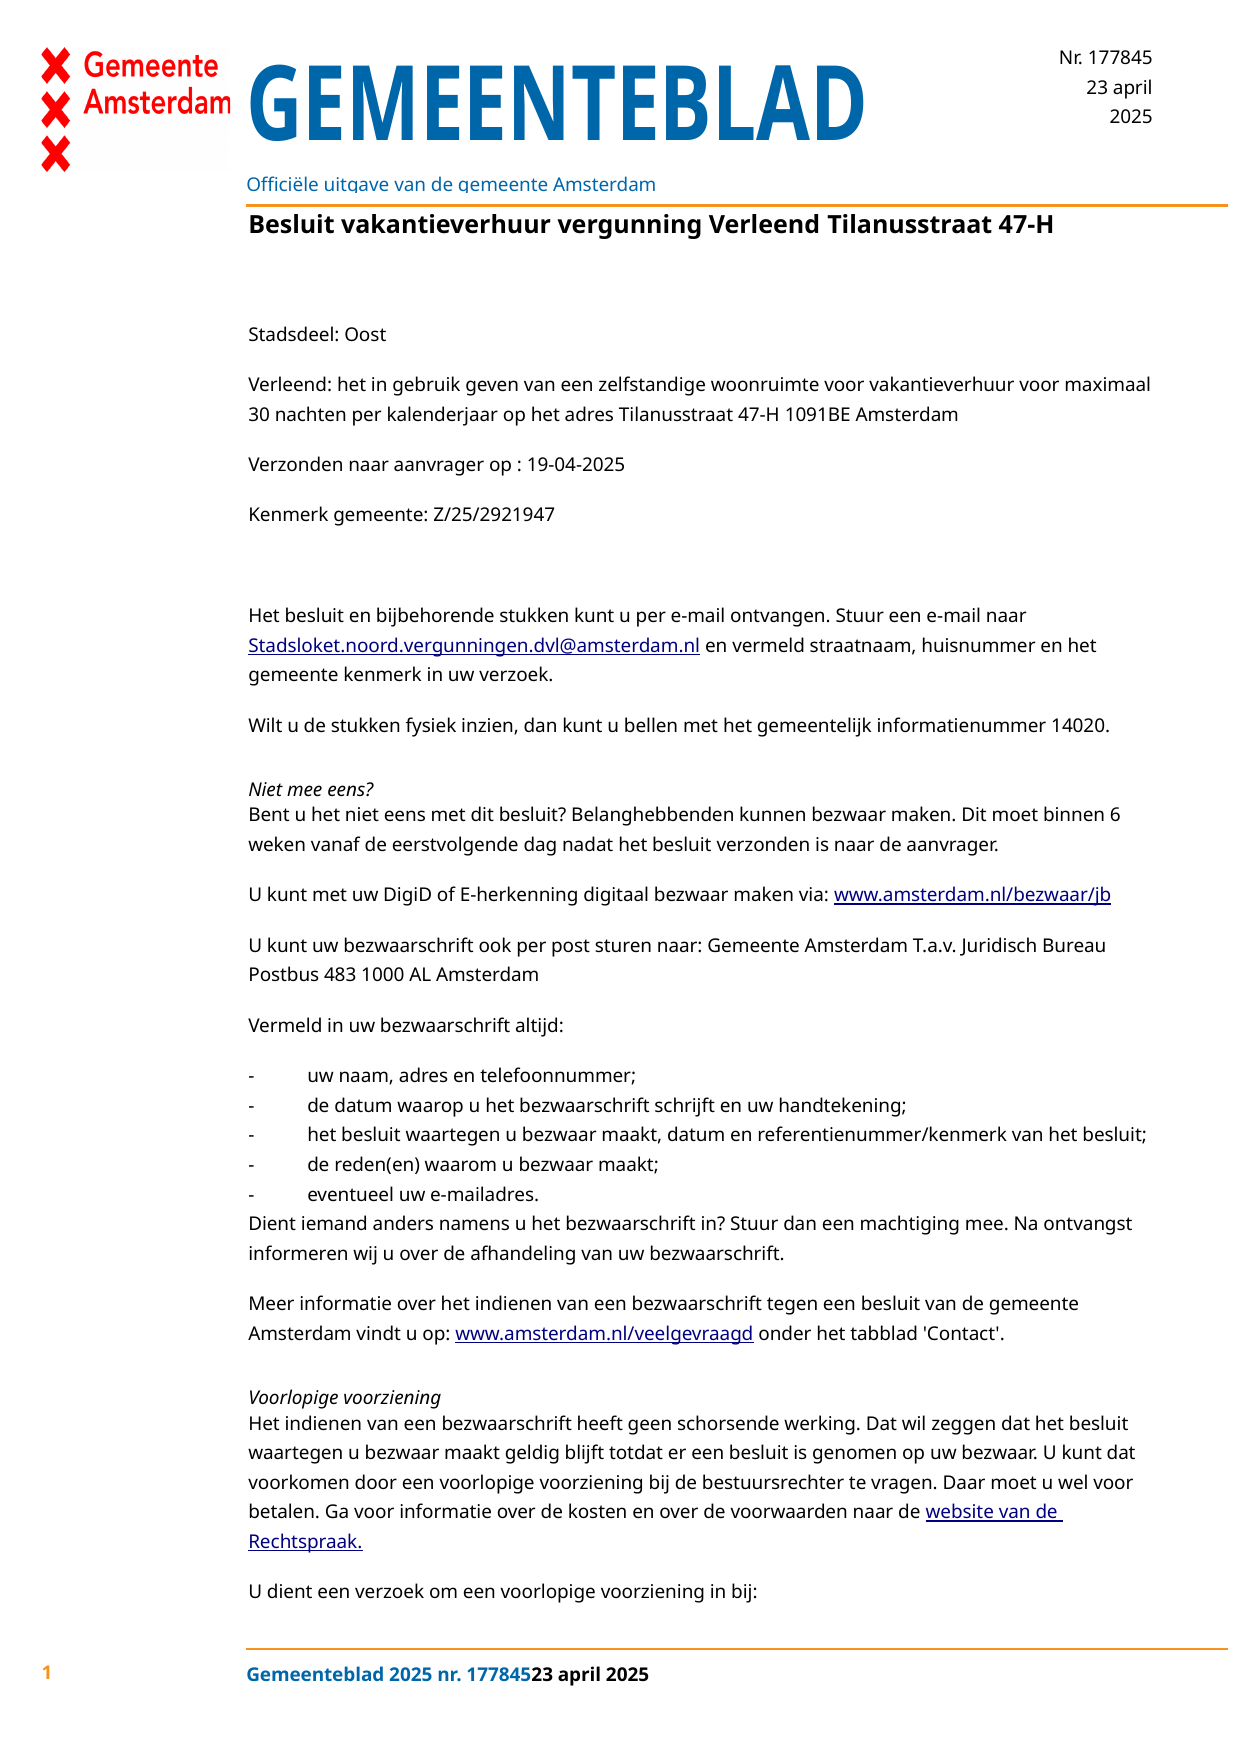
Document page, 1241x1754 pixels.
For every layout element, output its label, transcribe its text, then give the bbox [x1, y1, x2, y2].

list de reden(en) waarom u bezwaar maakt; [248, 1151, 1152, 1177]
text Vermeld in uw bezwaarschrift altijd: [248, 1012, 1152, 1038]
text Wilt u de stukken fysiek inzien, dan kunt u bellen met het gemeentelijk informatienummer 14020. [248, 712, 1152, 738]
text Niet mee eens? [248, 776, 1152, 802]
text U dient een verzoek om een voorlopige voorziening in bij: [248, 1578, 1152, 1604]
list uw naam, adres en telefoonnummer; [248, 1062, 1152, 1088]
text Dient iemand anders namens u het bezwaarschrift in? Stuur dan een machtiging mee. Na ontvangst informeren wij u over de afhandeling van uw bezwaarschrift. [248, 1210, 1152, 1266]
text U kunt uw bezwaarschrift ook per post sturen naar: Gemeente Amsterdam T.a.v. Juridisch Bureau Postbus 483 1000 AL Amsterdam [248, 932, 1152, 987]
text U kunt met uw DigiD of E-herkenning digitaal bezwaar maken via: www.amsterdam.nl/bezwaar/jb [248, 882, 1152, 907]
text Het besluit en bijbehorende stukken kunt u per e-mail ontvangen. Stuur een e-mail naar Stadsloket.noord.vergunningen.dvl@amsterdam.nl en vermeld straatnaam, huisnummer en het gemeente kenmerk in uw verzoek. [248, 602, 1152, 687]
picture [41, 47, 231, 172]
text Bent u het niet eens met dit besluit? Belanghebbenden kunnen bezwaar maken. Dit moet binnen 6 weken vanaf de eerstvolgende dag nadat het besluit verzonden is naar de aanvrager. [248, 802, 1152, 857]
text Stadsdeel: Oost [248, 321, 1152, 346]
text Kenmerk gemeente: Z/25/2921947 [248, 502, 1152, 527]
list het besluit waartegen u bezwaar maakt, datum en referentienummer/kenmerk van het besluit; [248, 1122, 1152, 1147]
text Meer informatie over het indienen van een bezwaarschrift tegen een besluit van de gemeente Amsterdam vindt u op: www.amsterdam.nl/veelgevraagd onder het tabblad 'Contact'. [248, 1290, 1152, 1346]
list de datum waarop u het bezwaarschrift schrijft en uw handtekening; [248, 1092, 1152, 1118]
text Voorlopige voorziening [248, 1384, 1152, 1410]
text Besluit vakantieverhuur vergunning Verleend Tilanusstraat 47-H [248, 207, 1152, 241]
list eventueel uw e-mailadres. [248, 1181, 1152, 1207]
text Verleend: het in gebruik geven van een zelfstandige woonruimte voor vakantieverhuur voor maximaal 30 nachten per kalenderjaar op het adres Tilanusstraat 47-H 1091BE Amsterdam [248, 371, 1152, 426]
text Het indienen van een bezwaarschrift heeft geen schorsende werking. Dat wil zeggen dat het besluit waartegen u bezwaar maakt geldig blijft totdat er een besluit is genomen op uw bezwaar. U kunt dat voorkomen door een voorlopige voorziening bij de bestuursrechter te vragen. Daar moet u wel voor betalen. Ga voor informatie over de kosten en over de voorwaarden naar de website van de Rechtspraak. [248, 1410, 1152, 1554]
text Verzonden naar aanvrager op : 19-04-2025 [248, 451, 1152, 477]
